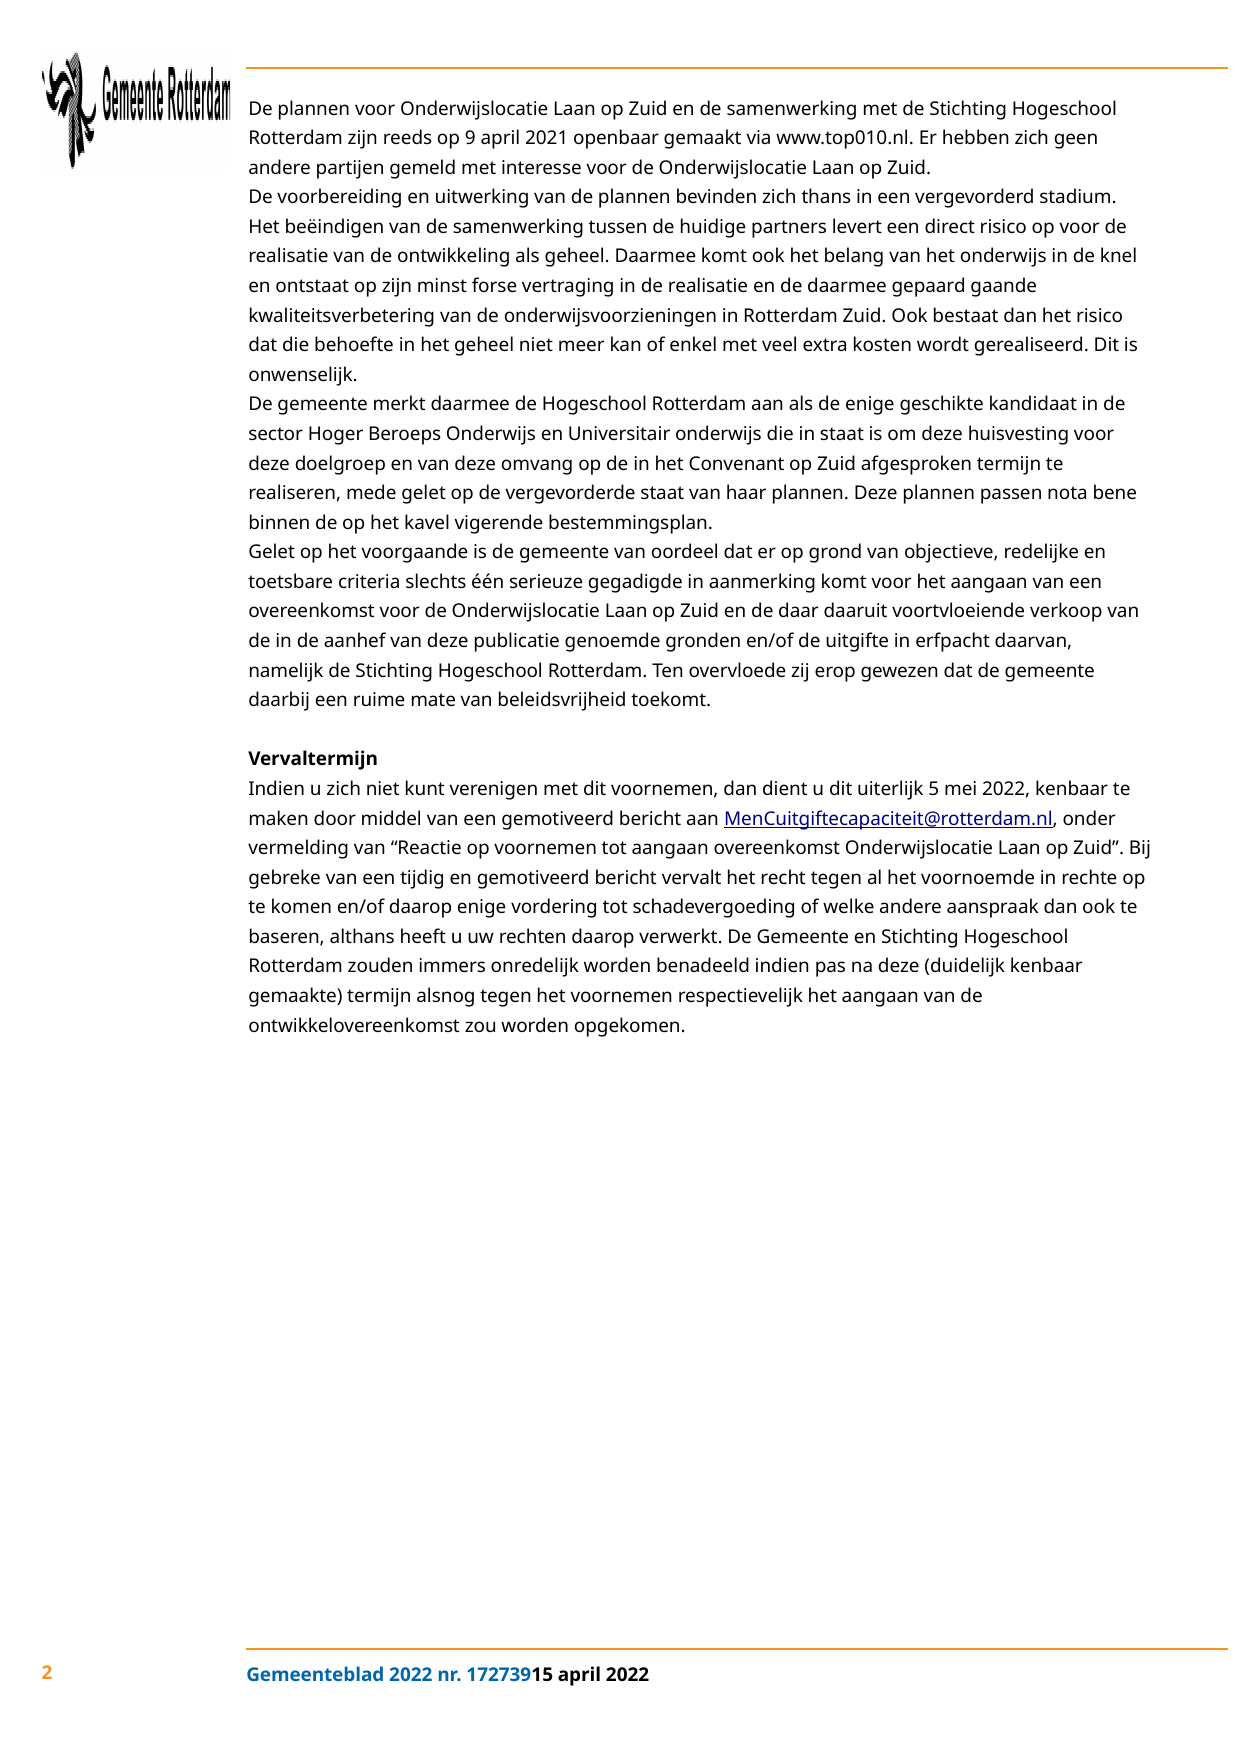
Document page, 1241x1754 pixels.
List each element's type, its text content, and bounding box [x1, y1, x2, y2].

text Vervaltermijn [248, 746, 1152, 771]
text Indien u zich niet kunt verenigen met dit voornemen, dan dient u dit uiterlijk 5 mei 2022, kenbaar te maken door middel van een gemotiveerd bericht aan MenCuitgiftecapaciteit@rotterdam.nl, onder vermelding van “Reactie op voornemen tot aangaan overeenkomst Onderwijslocatie Laan op Zuid”. Bij gebreke van een tijdig en gemotiveerd bericht vervalt het recht tegen al het voornoemde in rechte op te komen en/of daarop enige vordering tot schadevergoeding of welke andere aanspraak dan ook te baseren, althans heeft u uw rechten daarop verwerkt. De Gemeente en Stichting Hogeschool Rotterdam zouden immers onredelijk worden benadeeld indien pas na deze (duidelijk kenbaar gemaakte) termijn alsnog tegen het voornemen respectievelijk het aangaan van de ontwikkelovereenkomst zou worden opgekomen. [248, 775, 1152, 1038]
text De voorbereiding en uitwerking van de plannen bevinden zich thans in een vergevorderd stadium. Het beëindigen van de samenwerking tussen de huidige partners levert een direct risico op voor de realisatie van de ontwikkeling als geheel. Daarmee komt ook het belang van het onderwijs in de knel en ontstaat op zijn minst forse vertraging in de realisatie en de daarmee gepaard gaande kwaliteitsverbetering van de onderwijsvoorzieningen in Rotterdam Zuid. Ook bestaat dan het risico dat die behoefte in het geheel niet meer kan of enkel met veel extra kosten wordt gerealiseerd. Dit is onwenselijk. [248, 183, 1152, 387]
picture [41, 47, 231, 172]
text De gemeente merkt daarmee de Hogeschool Rotterdam aan als de enige geschikte kandidaat in de sector Hoger Beroeps Onderwijs en Universitair onderwijs die in staat is om deze huisvesting voor deze doelgroep en van deze omvang op de in het Convenant op Zuid afgesproken termijn te realiseren, mede gelet op de vergevorderde staat van haar plannen. Deze plannen passen nota bene binnen de op het kavel vigerende bestemmingsplan. [248, 391, 1152, 535]
text De plannen voor Onderwijslocatie Laan op Zuid en de samenwerking met de Stichting Hogeschool Rotterdam zijn reeds op 9 april 2021 openbaar gemaakt via www.top010.nl. Er hebben zich geen andere partijen gemeld met interesse voor de Onderwijslocatie Laan op Zuid. [248, 95, 1152, 180]
text Gelet op het voorgaande is de gemeente van oordeel dat er op grond van objectieve, redelijke en toetsbare criteria slechts één serieuze gegadigde in aanmerking komt voor het aangaan van een overeenkomst voor de Onderwijslocatie Laan op Zuid en de daar daaruit voortvloeiende verkoop van de in de aanhef van deze publicatie genoemde gronden en/of de uitgifte in erfpacht daarvan, namelijk de Stichting Hogeschool Rotterdam. Ten overvloede zij erop gewezen dat de gemeente daarbij een ruime mate van beleidsvrijheid toekomt. [248, 538, 1152, 712]
